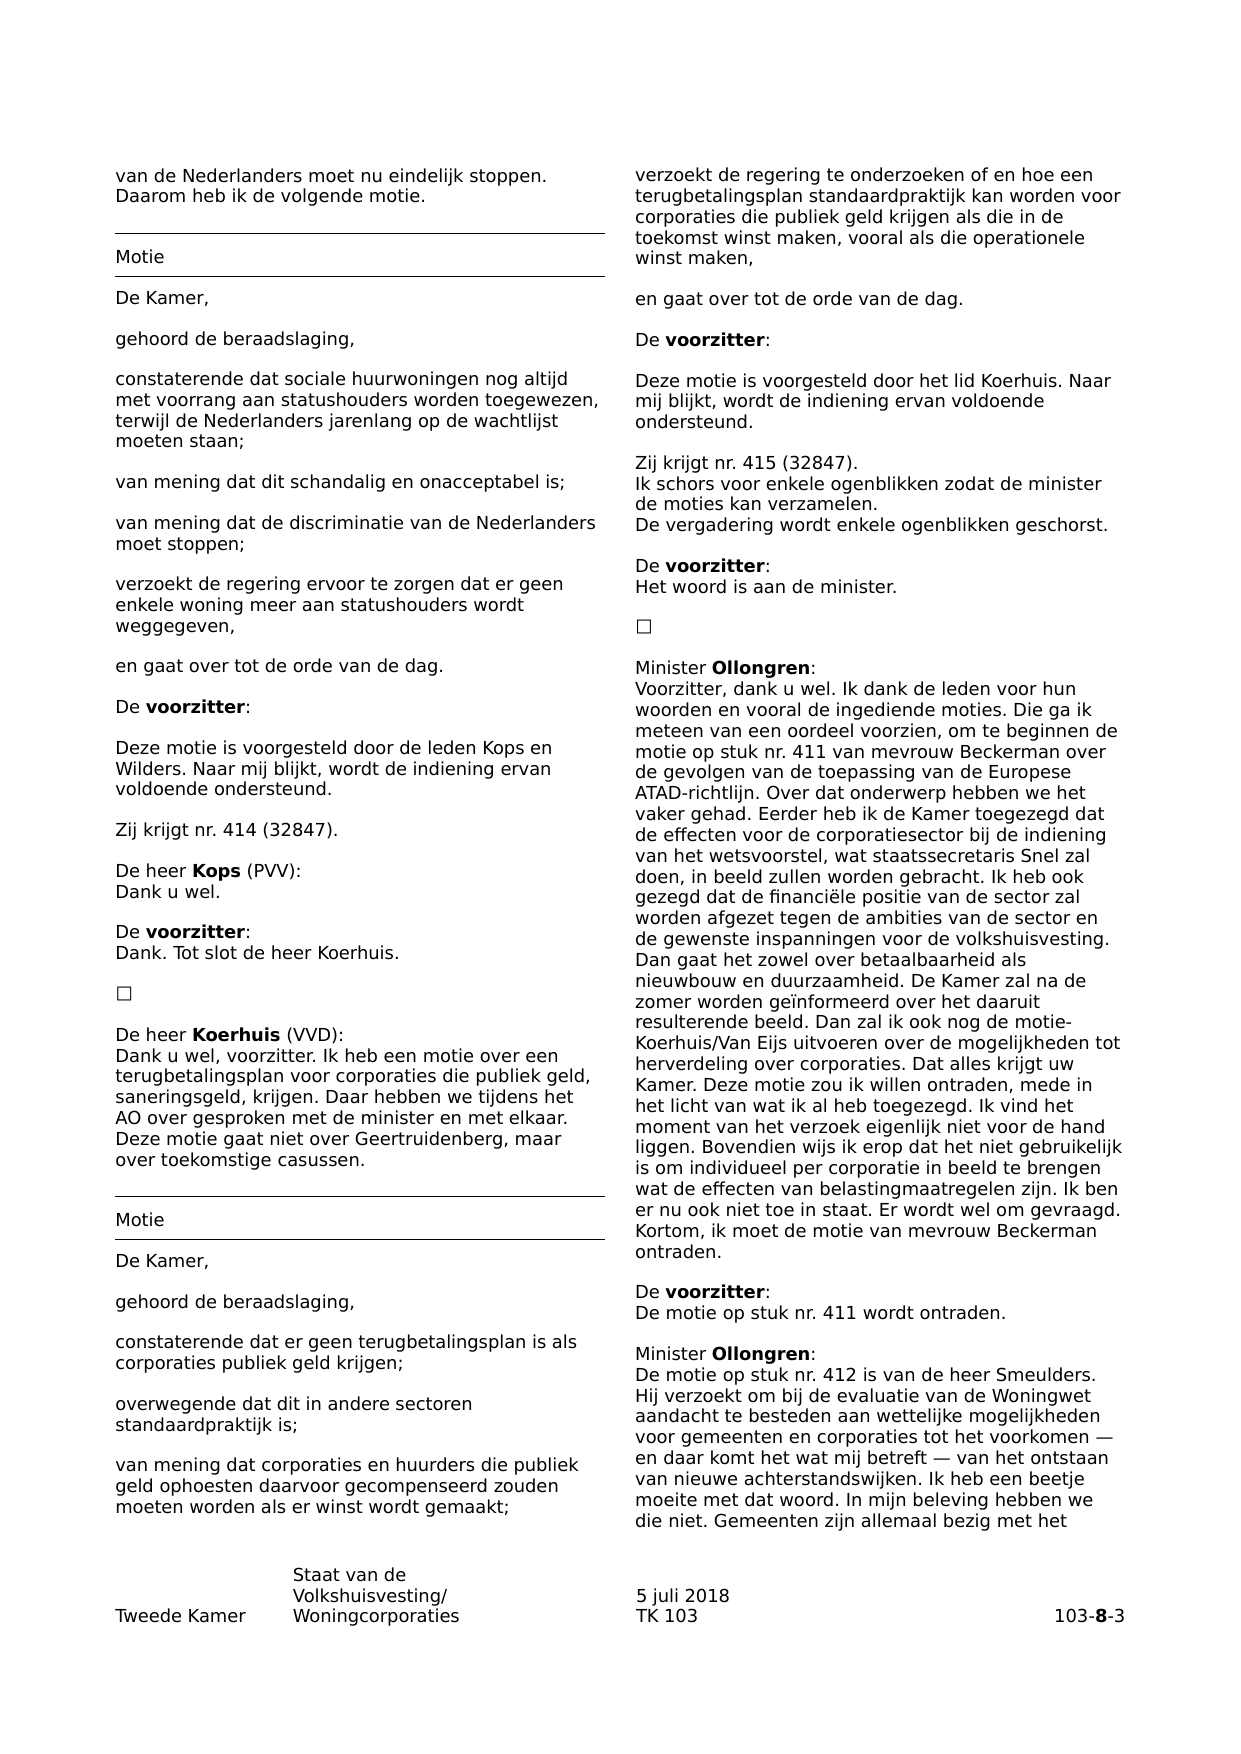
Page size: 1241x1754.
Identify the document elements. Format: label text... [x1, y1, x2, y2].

text Minister Ollongren: [635, 658, 1125, 679]
text constaterende dat sociale huurwoningen nog altijd met voorrang aan statushouders worden toegewezen, terwijl de Nederlanders jarenlang op de wachtlijst moeten staan; [115, 369, 605, 452]
text De heer Koerhuis (VVD): [115, 1024, 605, 1045]
text Deze motie is voorgesteld door het lid Koerhuis. Naar mij blijkt, wordt de indiening ervan voldoende ondersteund. [635, 370, 1125, 433]
text Ik schors voor enkele ogenblikken zodat de minister de moties kan verzamelen. [635, 473, 1125, 515]
text De heer Kops (PVV): [115, 861, 605, 881]
text ⬜ [635, 617, 1125, 638]
text Zij krijgt nr. 414 (32847). [115, 820, 605, 841]
text verzoekt de regering te onderzoeken of en hoe een terugbetalingsplan standaardpraktijk kan worden voor corporaties die publiek geld krijgen als die in de toekomst winst maken, vooral als die operationele winst maken, [635, 165, 1125, 269]
text ⬜ [115, 984, 605, 1004]
text Dank u wel. [115, 881, 605, 902]
text van mening dat de discriminatie van de Nederlanders moet stoppen; [115, 513, 605, 554]
text verzoekt de regering ervoor te zorgen dat er geen enkele woning meer aan statushouders wordt weggegeven, [115, 574, 605, 636]
text De voorzitter: [635, 556, 1125, 577]
text De voorzitter: [115, 697, 605, 718]
text De motie op stuk nr. 412 is van de heer Smeulders. Hij verzoekt om bij de evaluatie van de Woningwet aandacht te besteden aan wettelijke mogelijkheden voor gemeenten en corporaties tot het voorkomen — en daar komt het wat mij betreft — van het ontstaan van nieuwe achterstandswijken. Ik heb een beetje moeite met dat woord. In mijn beleving hebben we die niet. Gemeenten zijn allemaal bezig met het [635, 1364, 1125, 1531]
text en gaat over tot de orde van de dag. [635, 289, 1125, 310]
text Zij krijgt nr. 415 (32847). [635, 453, 1125, 473]
text van mening dat dit schandalig en onacceptabel is; [115, 472, 605, 493]
text van mening dat corporaties en huurders die publiek geld ophoesten daarvoor gecompenseerd zouden moeten worden als er winst wordt gemaakt; [115, 1455, 605, 1517]
text constaterende dat er geen terugbetalingsplan is als corporaties publiek geld krijgen; [115, 1332, 605, 1374]
text gehoord de beraadslaging, [115, 1292, 605, 1312]
text gehoord de beraadslaging, [115, 328, 605, 349]
text De voorzitter: [635, 1282, 1125, 1303]
text De motie op stuk nr. 411 wordt ontraden. [635, 1303, 1125, 1324]
text Minister Ollongren: [635, 1344, 1125, 1364]
text De voorzitter: [115, 922, 605, 943]
text Voorzitter, dank u wel. Ik dank de leden voor hun woorden en vooral de ingediende moties. Die ga ik meteen van een oordeel voorzien, om te beginnen de motie op stuk nr. 411 van mevrouw Beckerman over de gevolgen van de toepassing van de Europese ATAD-richtlijn. Over dat onderwerp hebben we het vaker gehad. Eerder heb ik de Kamer toegezegd dat de effecten voor de corporatiesector bij de indiening van het wetsvoorstel, wat staatssecretaris Snel zal doen, in beeld zullen worden gebracht. Ik heb ook gezegd dat de financiële positie van de sector zal worden afgezet tegen de ambities van de sector en de gewenste inspanningen voor de volkshuisvesting. Dan gaat het zowel over betaalbaarheid als nieuwbouw en duurzaamheid. De Kamer zal na de zomer worden geïnformeerd over het daaruit resulterende beeld. Dan zal ik ook nog de motie-Koerhuis/Van Eijs uitvoeren over de mogelijkheden tot herverdeling over corporaties. Dat alles krijgt uw Kamer. Deze motie zou ik willen ontraden, mede in het licht van wat ik al heb toegezegd. Ik vind het moment van het verzoek eigenlijk niet voor de hand liggen. Bovendien wijs ik erop dat het niet gebruikelijk is om individueel per corporatie in beeld te brengen wat de effecten van belastingmaatregelen zijn. Ik ben er nu ook niet toe in staat. Er wordt wel om gevraagd. Kortom, ik moet de motie van mevrouw Beckerman ontraden. [635, 679, 1125, 1262]
text De Kamer, [115, 1251, 605, 1272]
text Het woord is aan de minister. [635, 577, 1125, 597]
text Motie [115, 247, 605, 268]
text De Kamer, [115, 288, 605, 308]
text en gaat over tot de orde van de dag. [115, 656, 605, 677]
text Motie [115, 1210, 605, 1231]
text overwegende dat dit in andere sectoren standaardpraktijk is; [115, 1394, 605, 1435]
text van de Nederlanders moet nu eindelijk stoppen. Daarom heb ik de volgende motie. [115, 165, 605, 207]
text Deze motie is voorgesteld door de leden Kops en Wilders. Naar mij blijkt, wordt de indiening ervan voldoende ondersteund. [115, 738, 605, 800]
text De vergadering wordt enkele ogenblikken geschorst. [635, 515, 1125, 536]
text Dank. Tot slot de heer Koerhuis. [115, 943, 605, 964]
text Dank u wel, voorzitter. Ik heb een motie over een terugbetalingsplan voor corporaties die publiek geld, saneringsgeld, krijgen. Daar hebben we tijdens het AO over gesproken met de minister en met elkaar. Deze motie gaat niet over Geertruidenberg, maar over toekomstige casussen. [115, 1045, 605, 1170]
text De voorzitter: [635, 330, 1125, 350]
